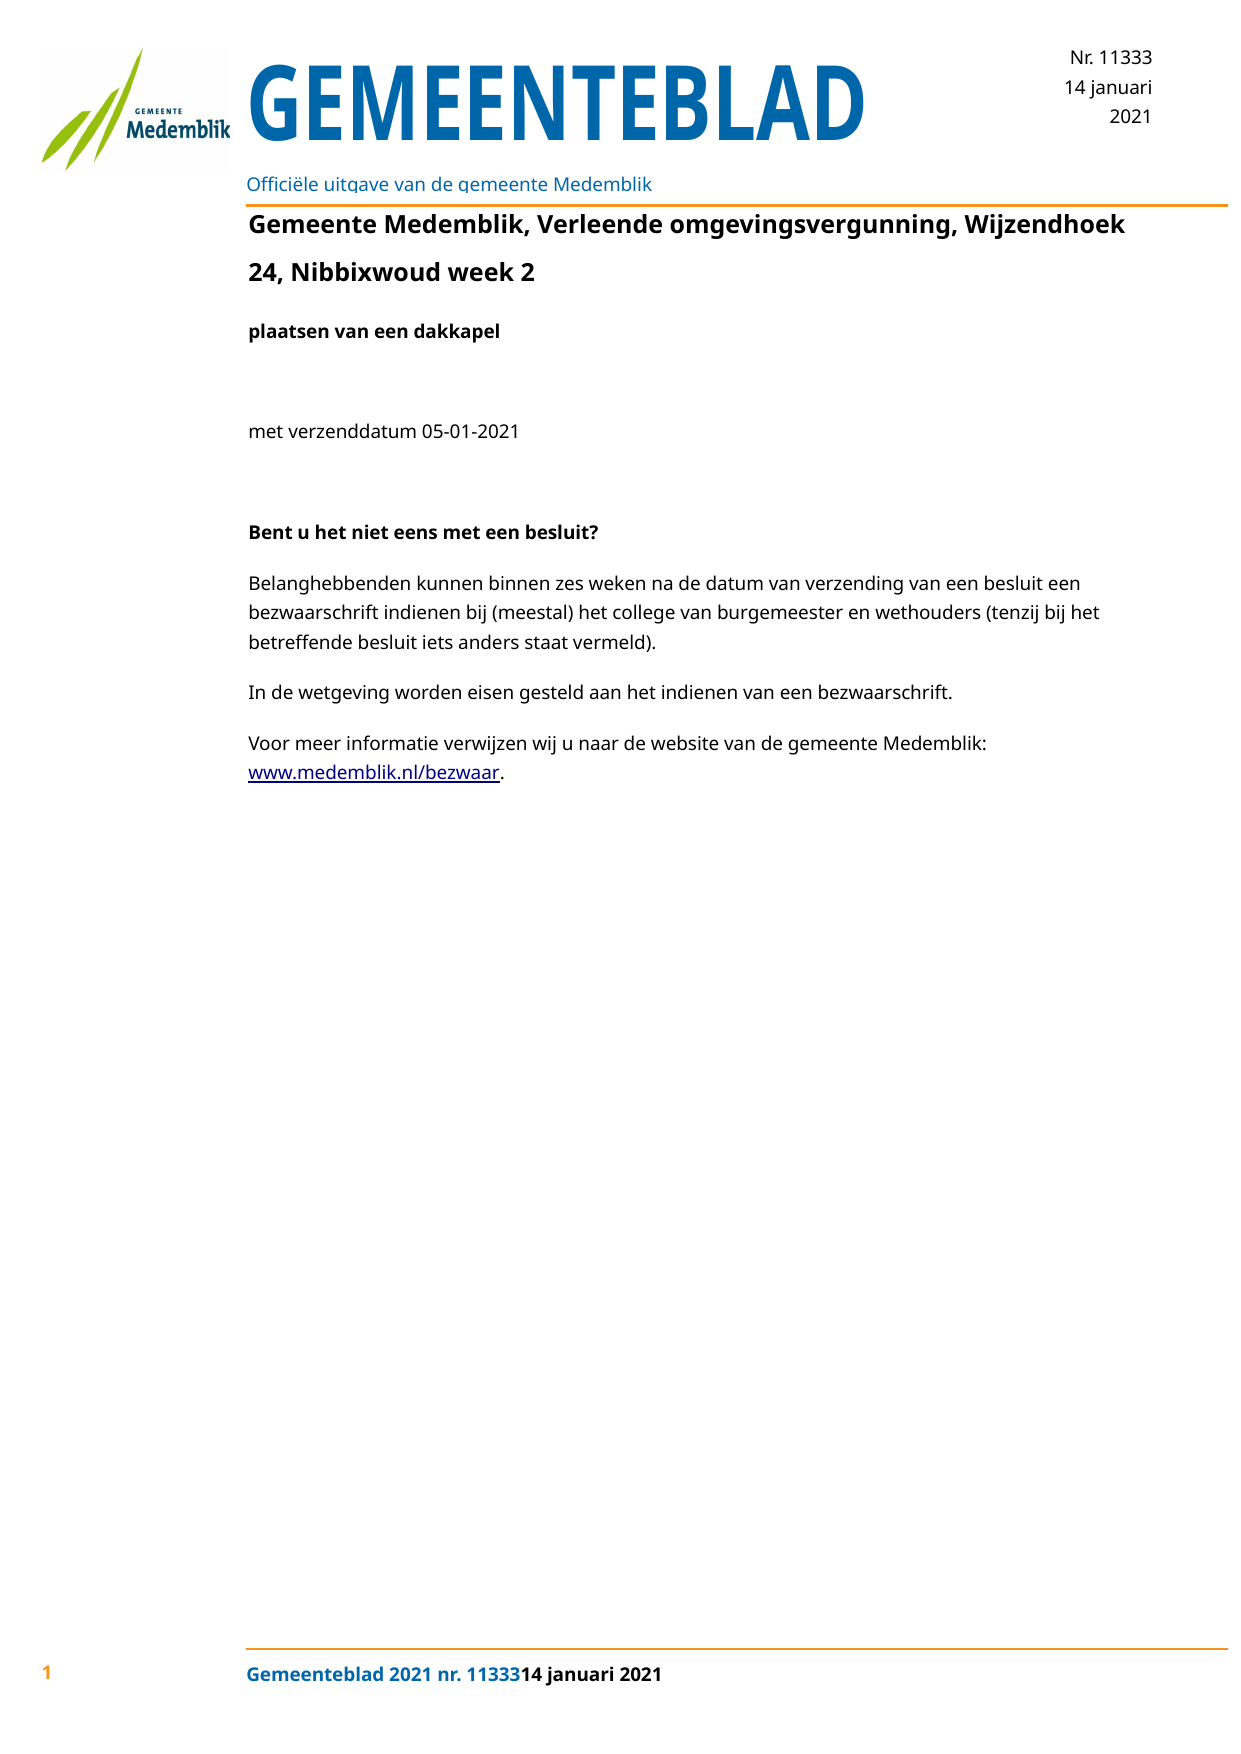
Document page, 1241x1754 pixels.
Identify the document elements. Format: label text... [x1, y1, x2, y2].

text Belanghebbenden kunnen binnen zes weken na de datum van verzending van een besluit een bezwaarschrift indienen bij (meestal) het college van burgemeester en wethouders (tenzij bij het betreffende besluit iets anders staat vermeld). [248, 570, 1152, 655]
text met verzenddatum 05-01-2021 [248, 419, 1152, 444]
text Voor meer informatie verwijzen wij u naar de website van de gemeente Medemblik: www.medemblik.nl/bezwaar. [248, 730, 1152, 785]
picture [41, 47, 231, 172]
text plaatsen van een dakkapel [248, 318, 1152, 344]
text Gemeente Medemblik, Verleende omgevingsvergunning, Wijzendhoek 24, Nibbixwoud week 2 [248, 207, 1152, 288]
text In de wetgeving worden eisen gesteld aan het indienen van een bezwaarschrift. [248, 679, 1152, 705]
text Bent u het niet eens met een besluit? [248, 519, 1152, 545]
